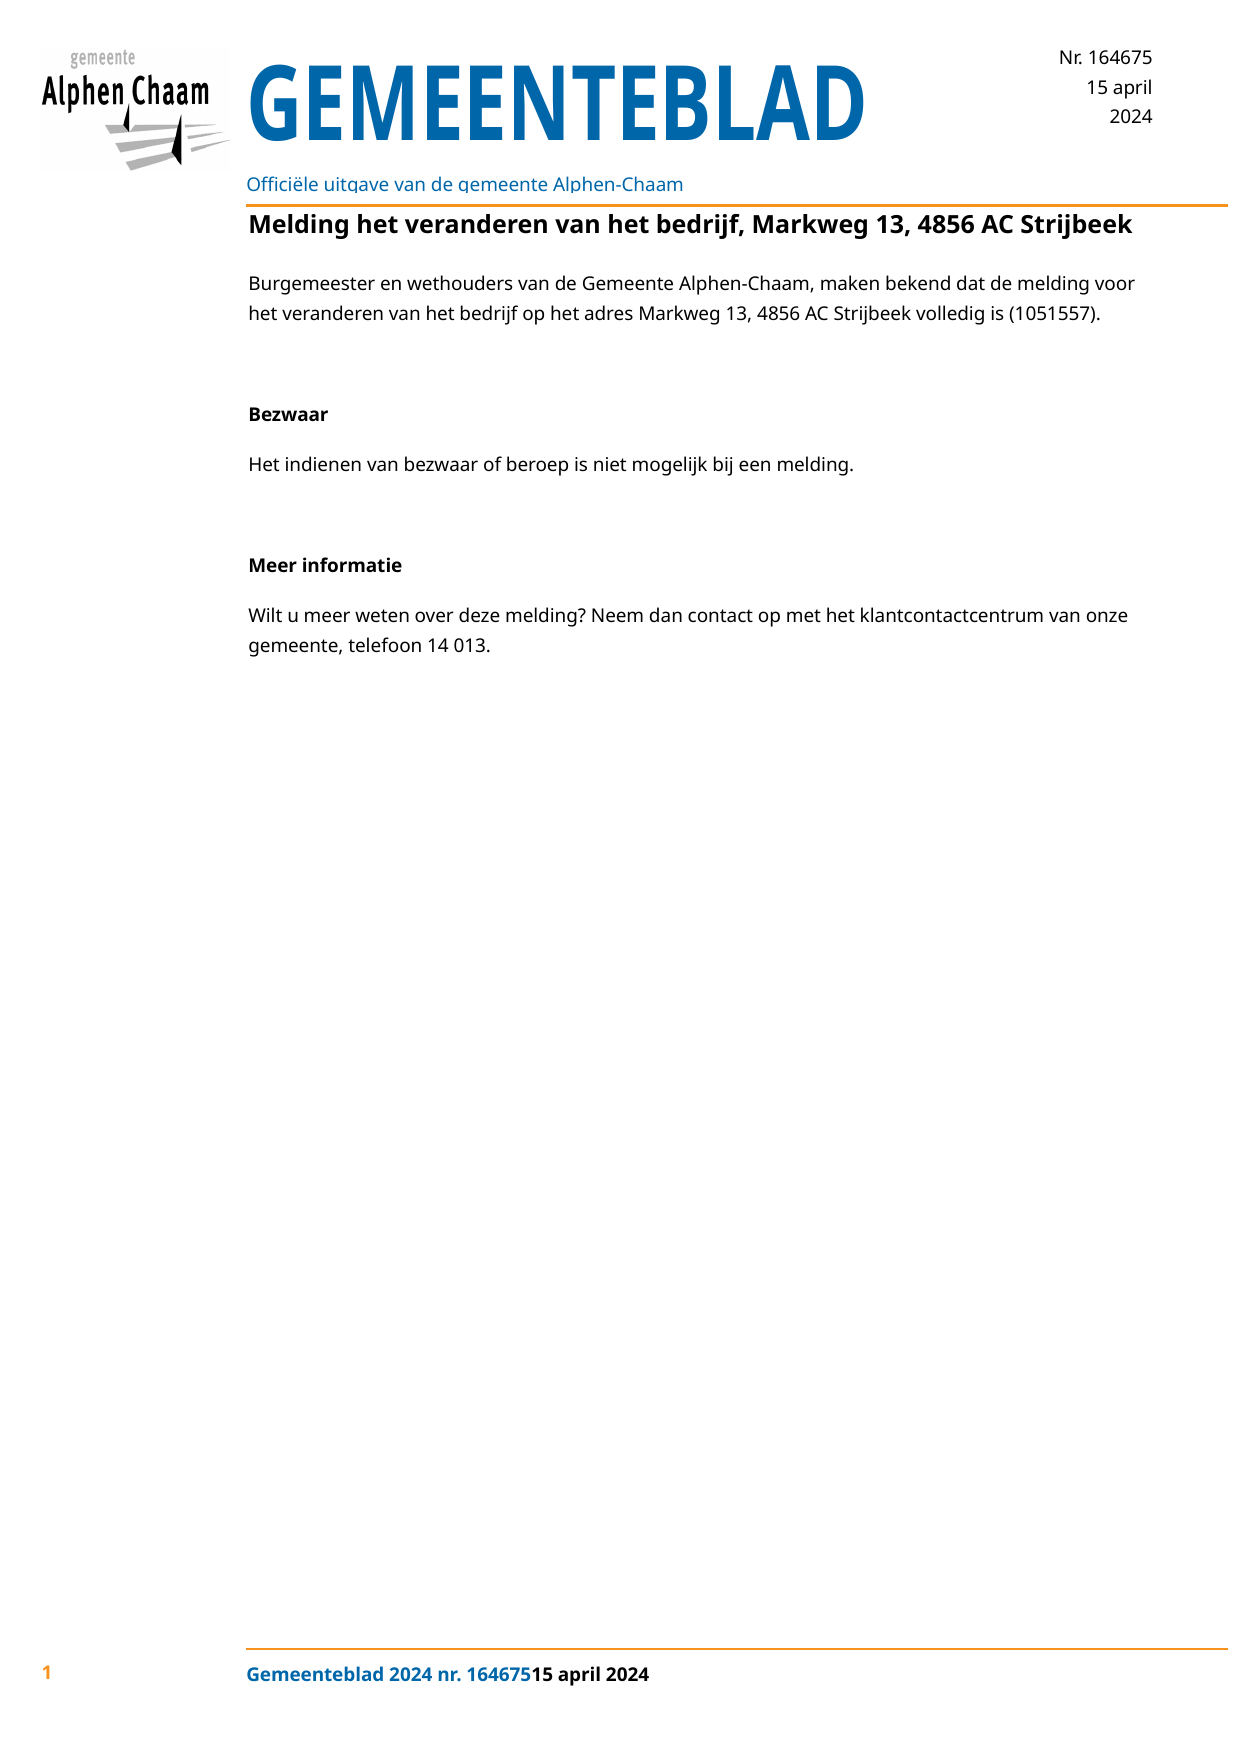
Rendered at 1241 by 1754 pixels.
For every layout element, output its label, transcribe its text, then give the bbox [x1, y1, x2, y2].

text Burgemeester en wethouders van de Gemeente Alphen-Chaam, maken bekend dat de melding voor het veranderen van het bedrijf op het adres Markweg 13, 4856 AC Strijbeek volledig is (1051557). [248, 270, 1152, 326]
picture [41, 47, 231, 172]
text Wilt u meer weten over deze melding? Neem dan contact op met het klantcontactcentrum van onze gemeente, telefoon 14 013. [248, 602, 1152, 658]
text Melding het veranderen van het bedrijf, Markweg 13, 4856 AC Strijbeek [248, 207, 1152, 241]
text Bezwaar [248, 401, 1152, 426]
text Meer informatie [248, 552, 1152, 578]
text Het indienen van bezwaar of beroep is niet mogelijk bij een melding. [248, 451, 1152, 477]
